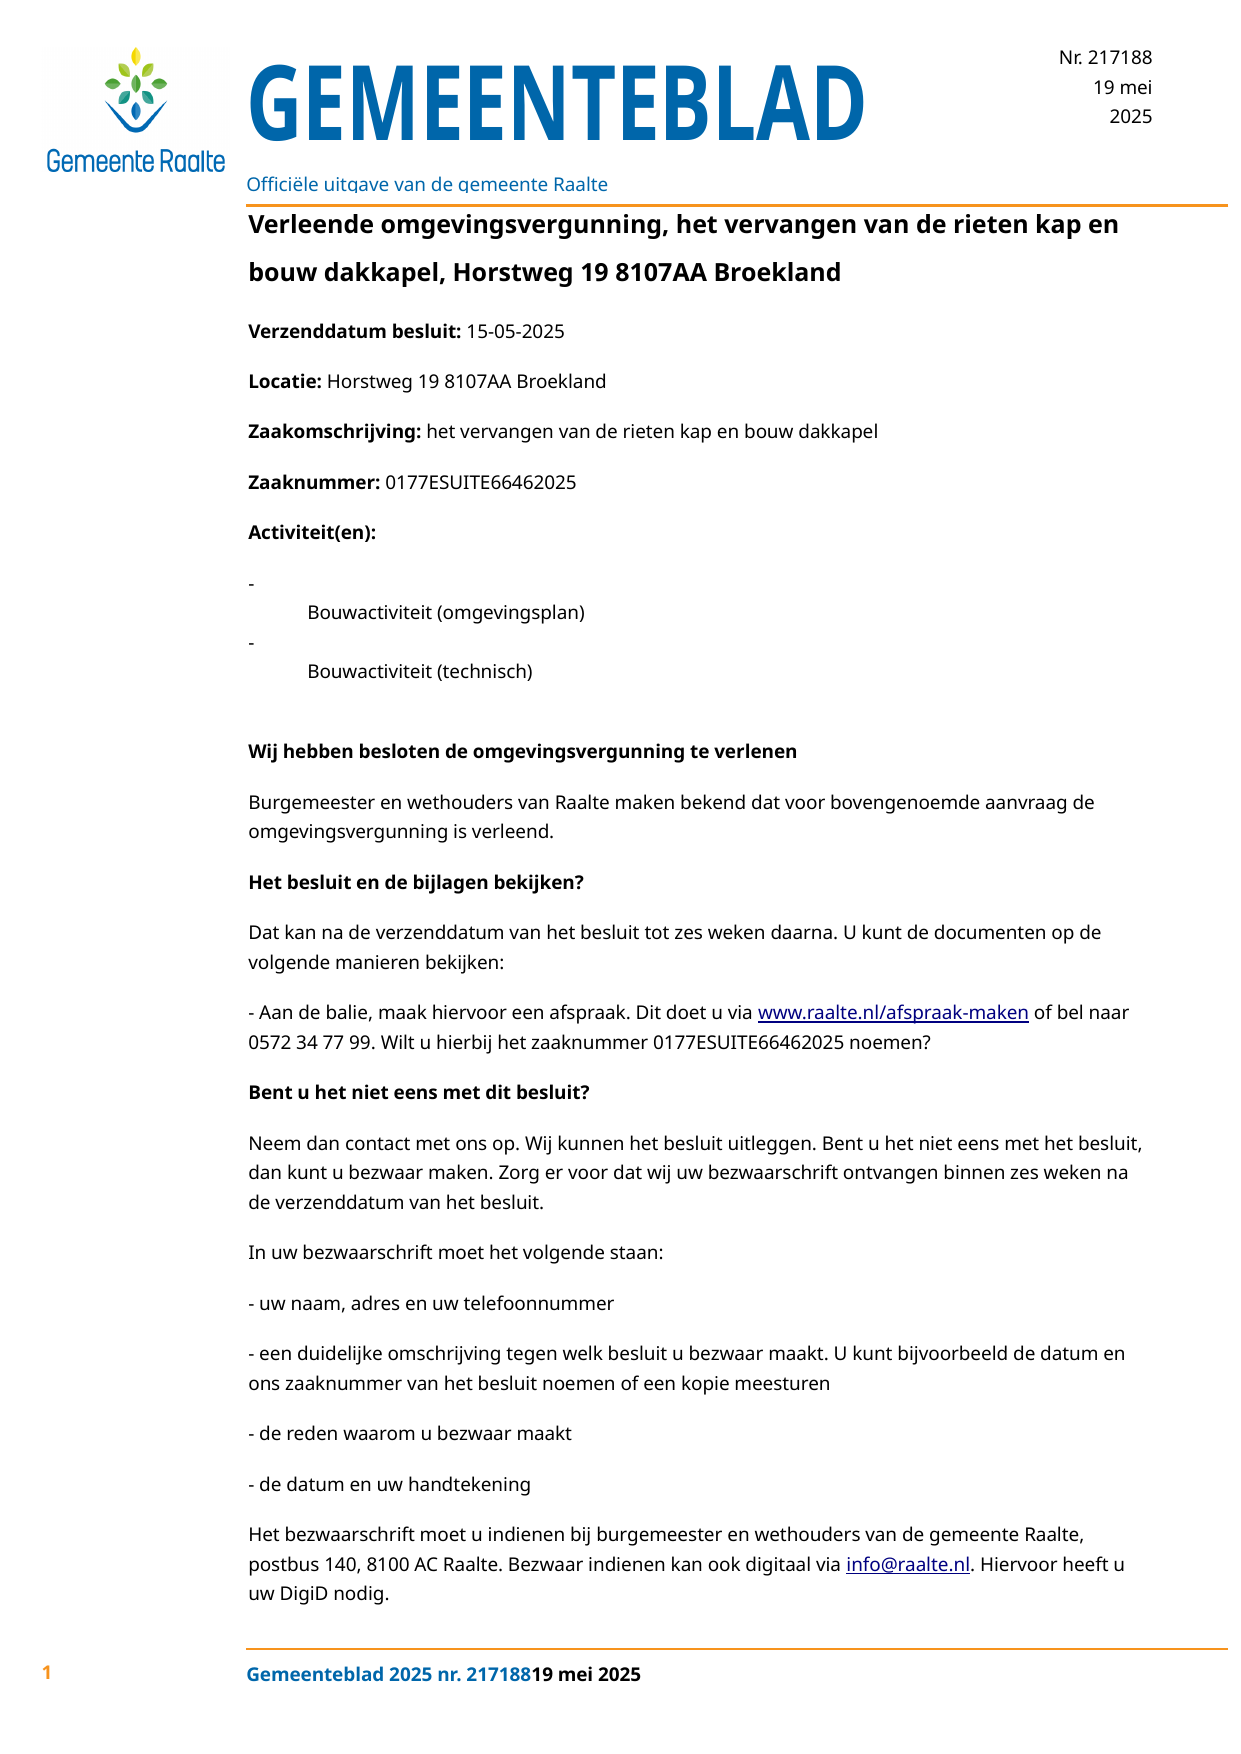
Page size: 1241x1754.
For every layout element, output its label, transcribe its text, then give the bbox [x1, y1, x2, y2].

text Verzenddatum besluit: 15-05-2025 [248, 318, 1152, 344]
text Zaaknummer: 0177ESUITE66462025 [248, 469, 1152, 495]
text - uw naam, adres en uw telefoonnummer [248, 1290, 1152, 1316]
text Dat kan na de verzenddatum van het besluit tot zes weken daarna. U kunt de documenten op de volgende manieren bekijken: [248, 919, 1152, 975]
text Neem dan contact met ons op. Wij kunnen het besluit uitleggen. Bent u het niet eens met het besluit, dan kunt u bezwaar maken. Zorg er voor dat wij uw bezwaarschrift ontvangen binnen zes weken na de verzenddatum van het besluit. [248, 1130, 1152, 1215]
text Zaakomschrijving: het vervangen van de rieten kap en bouw dakkapel [248, 419, 1152, 444]
text Het bezwaarschrift moet u indienen bij burgemeester en wethouders van de gemeente Raalte, postbus 140, 8100 AC Raalte. Bezwaar indienen kan ook digitaal via info@raalte.nl. Hiervoor heeft u uw DigiD nodig. [248, 1521, 1152, 1606]
text Verleende omgevingsvergunning, het vervangen van de rieten kap en bouw dakkapel, Horstweg 19 8107AA Broekland [248, 207, 1152, 288]
list Bouwactiviteit (technisch) [248, 659, 1152, 684]
text Het besluit en de bijlagen bekijken? [248, 869, 1152, 895]
picture [41, 47, 231, 172]
text Locatie: Horstweg 19 8107AA Broekland [248, 368, 1152, 394]
text Wij hebben besloten de omgevingsvergunning te verlenen [248, 739, 1152, 764]
text - Aan de balie, maak hiervoor een afspraak. Dit doet u via www.raalte.nl/afspraak-maken of bel naar 0572 34 77 99. Wilt u hierbij het zaaknummer 0177ESUITE66462025 noemen? [248, 999, 1152, 1055]
text - een duidelijke omschrijving tegen welk besluit u bezwaar maakt. U kunt bijvoorbeeld de datum en ons zaaknummer van het besluit noemen of een kopie meesturen [248, 1340, 1152, 1396]
text Burgemeester en wethouders van Raalte maken bekend dat voor bovengenoemde aanvraag de omgevingsvergunning is verleend. [248, 789, 1152, 844]
text Bent u het niet eens met dit besluit? [248, 1079, 1152, 1105]
text Activiteit(en): [248, 519, 1152, 545]
list Bouwactiviteit (omgevingsplan) [248, 599, 1152, 625]
text - de reden waarom u bezwaar maakt [248, 1420, 1152, 1446]
text In uw bezwaarschrift moet het volgende staan: [248, 1239, 1152, 1265]
text - de datum en uw handtekening [248, 1471, 1152, 1497]
